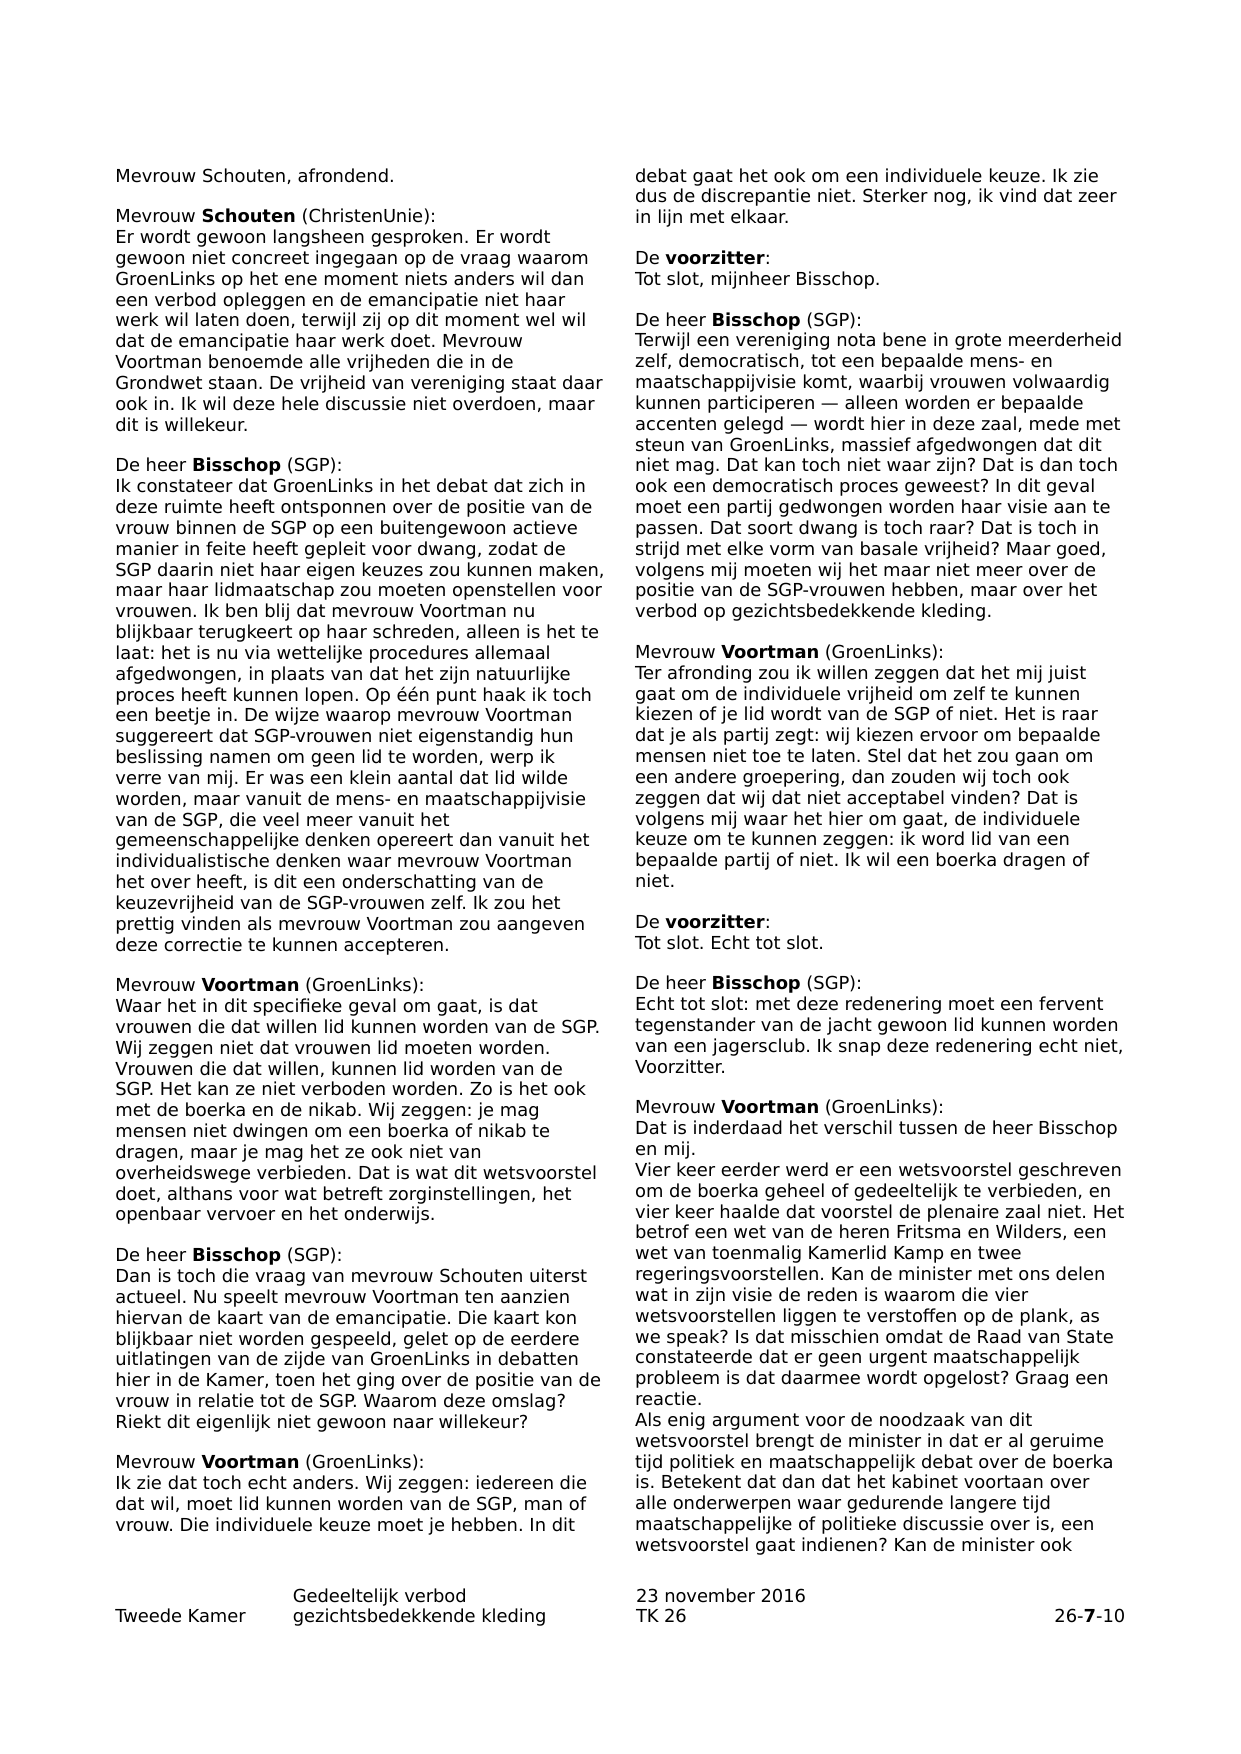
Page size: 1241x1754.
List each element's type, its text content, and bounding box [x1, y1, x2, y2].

text Ik zie dat toch echt anders. Wij zeggen: iedereen die dat wil, moet lid kunnen worden van de SGP, man of vrouw. Die individuele keuze moet je hebben. In dit [115, 1473, 605, 1536]
text Mevrouw Voortman (GroenLinks): [635, 642, 1125, 662]
text Tot slot. Echt tot slot. [635, 932, 1125, 953]
text Mevrouw Voortman (GroenLinks): [635, 1097, 1125, 1118]
text Mevrouw Voortman (GroenLinks): [115, 975, 605, 996]
text Waar het in dit specifieke geval om gaat, is dat vrouwen die dat willen lid kunnen worden van de SGP. Wij zeggen niet dat vrouwen lid moeten worden. Vrouwen die dat willen, kunnen lid worden van de SGP. Het kan ze niet verboden worden. Zo is het ook met de boerka en de nikab. Wij zeggen: je mag mensen niet dwingen om een boerka of nikab te dragen, maar je mag het ze ook niet van overheidswege verbieden. Dat is wat dit wetsvoorstel doet, althans voor wat betreft zorginstellingen, het openbaar vervoer en het onderwijs. [115, 996, 605, 1225]
text Dan is toch die vraag van mevrouw Schouten uiterst actueel. Nu speelt mevrouw Voortman ten aanzien hiervan de kaart van de emancipatie. Die kaart kon blijkbaar niet worden gespeeld, gelet op de eerdere uitlatingen van de zijde van GroenLinks in debatten hier in de Kamer, toen het ging over de positie van de vrouw in relatie tot de SGP. Waarom deze omslag? Riekt dit eigenlijk niet gewoon naar willekeur? [115, 1266, 605, 1432]
text De heer Bisschop (SGP): [635, 309, 1125, 330]
text De voorzitter: [635, 248, 1125, 268]
text Terwijl een vereniging nota bene in grote meerderheid zelf, democratisch, tot een bepaalde mens- en maatschappijvisie komt, waarbij vrouwen volwaardig kunnen participeren — alleen worden er bepaalde accenten gelegd — wordt hier in deze zaal, mede met steun van GroenLinks, massief afgedwongen dat dit niet mag. Dat kan toch niet waar zijn? Dat is dan toch ook een democratisch proces geweest? In dit geval moet een partij gedwongen worden haar visie aan te passen. Dat soort dwang is toch raar? Dat is toch in strijd met elke vorm van basale vrijheid? Maar goed, volgens mij moeten wij het maar niet meer over de positie van de SGP-vrouwen hebben, maar over het verbod op gezichtsbedekkende kleding. [635, 330, 1125, 622]
text Tot slot, mijnheer Bisschop. [635, 268, 1125, 289]
text Ter afronding zou ik willen zeggen dat het mij juist gaat om de individuele vrijheid om zelf te kunnen kiezen of je lid wordt van de SGP of niet. Het is raar dat je als partij zegt: wij kiezen ervoor om bepaalde mensen niet toe te laten. Stel dat het zou gaan om een andere groepering, dan zouden wij toch ook zeggen dat wij dat niet acceptabel vinden? Dat is volgens mij waar het hier om gaat, de individuele keuze om te kunnen zeggen: ik word lid van een bepaalde partij of niet. Ik wil een boerka dragen of niet. [635, 662, 1125, 892]
text Als enig argument voor de noodzaak van dit wetsvoorstel brengt de minister in dat er al geruime tijd politiek en maatschappelijk debat over de boerka is. Betekent dat dan dat het kabinet voortaan over alle onderwerpen waar gedurende langere tijd maatschappelijke of politieke discussie over is, een wetsvoorstel gaat indienen? Kan de minister ook [635, 1410, 1125, 1556]
text Er wordt gewoon langsheen gesproken. Er wordt gewoon niet concreet ingegaan op de vraag waarom GroenLinks op het ene moment niets anders wil dan een verbod opleggen en de emancipatie niet haar werk wil laten doen, terwijl zij op dit moment wel wil dat de emancipatie haar werk doet. Mevrouw Voortman benoemde alle vrijheden die in de Grondwet staan. De vrijheid van vereniging staat daar ook in. Ik wil deze hele discussie niet overdoen, maar dit is willekeur. [115, 227, 605, 435]
text De voorzitter: [635, 912, 1125, 932]
text Mevrouw Voortman (GroenLinks): [115, 1452, 605, 1473]
text De heer Bisschop (SGP): [115, 1245, 605, 1266]
text Mevrouw Schouten (ChristenUnie): [115, 206, 605, 227]
text Dat is inderdaad het verschil tussen de heer Bisschop en mij. [635, 1118, 1125, 1160]
text De heer Bisschop (SGP): [115, 455, 605, 476]
text Ik constateer dat GroenLinks in het debat dat zich in deze ruimte heeft ontsponnen over de positie van de vrouw binnen de SGP op een buitengewoon actieve manier in feite heeft gepleit voor dwang, zodat de SGP daarin niet haar eigen keuzes zou kunnen maken, maar haar lidmaatschap zou moeten openstellen voor vrouwen. Ik ben blij dat mevrouw Voortman nu blijkbaar terugkeert op haar schreden, alleen is het te laat: het is nu via wettelijke procedures allemaal afgedwongen, in plaats van dat het zijn natuurlijke proces heeft kunnen lopen. Op één punt haak ik toch een beetje in. De wijze waarop mevrouw Voortman suggereert dat SGP-vrouwen niet eigenstandig hun beslissing namen om geen lid te worden, werp ik verre van mij. Er was een klein aantal dat lid wilde worden, maar vanuit de mens- en maatschappijvisie van de SGP, die veel meer vanuit het gemeenschappelijke denken opereert dan vanuit het individualistische denken waar mevrouw Voortman het over heeft, is dit een onderschatting van de keuzevrijheid van de SGP-vrouwen zelf. Ik zou het prettig vinden als mevrouw Voortman zou aangeven deze correctie te kunnen accepteren. [115, 476, 605, 955]
text debat gaat het ook om een individuele keuze. Ik zie dus de discrepantie niet. Sterker nog, ik vind dat zeer in lijn met elkaar. [635, 165, 1125, 228]
text De heer Bisschop (SGP): [635, 973, 1125, 994]
text Mevrouw Schouten, afrondend. [115, 165, 605, 186]
text Echt tot slot: met deze redenering moet een fervent tegenstander van de jacht gewoon lid kunnen worden van een jagersclub. Ik snap deze redenering echt niet, Voorzitter. [635, 994, 1125, 1077]
text Vier keer eerder werd er een wetsvoorstel geschreven om de boerka geheel of gedeeltelijk te verbieden, en vier keer haalde dat voorstel de plenaire zaal niet. Het betrof een wet van de heren Fritsma en Wilders, een wet van toenmalig Kamerlid Kamp en twee regeringsvoorstellen. Kan de minister met ons delen wat in zijn visie de reden is waarom die vier wetsvoorstellen liggen te verstoffen op de plank, as we speak? Is dat misschien omdat de Raad van State constateerde dat er geen urgent maatschappelijk probleem is dat daarmee wordt opgelost? Graag een reactie. [635, 1160, 1125, 1410]
